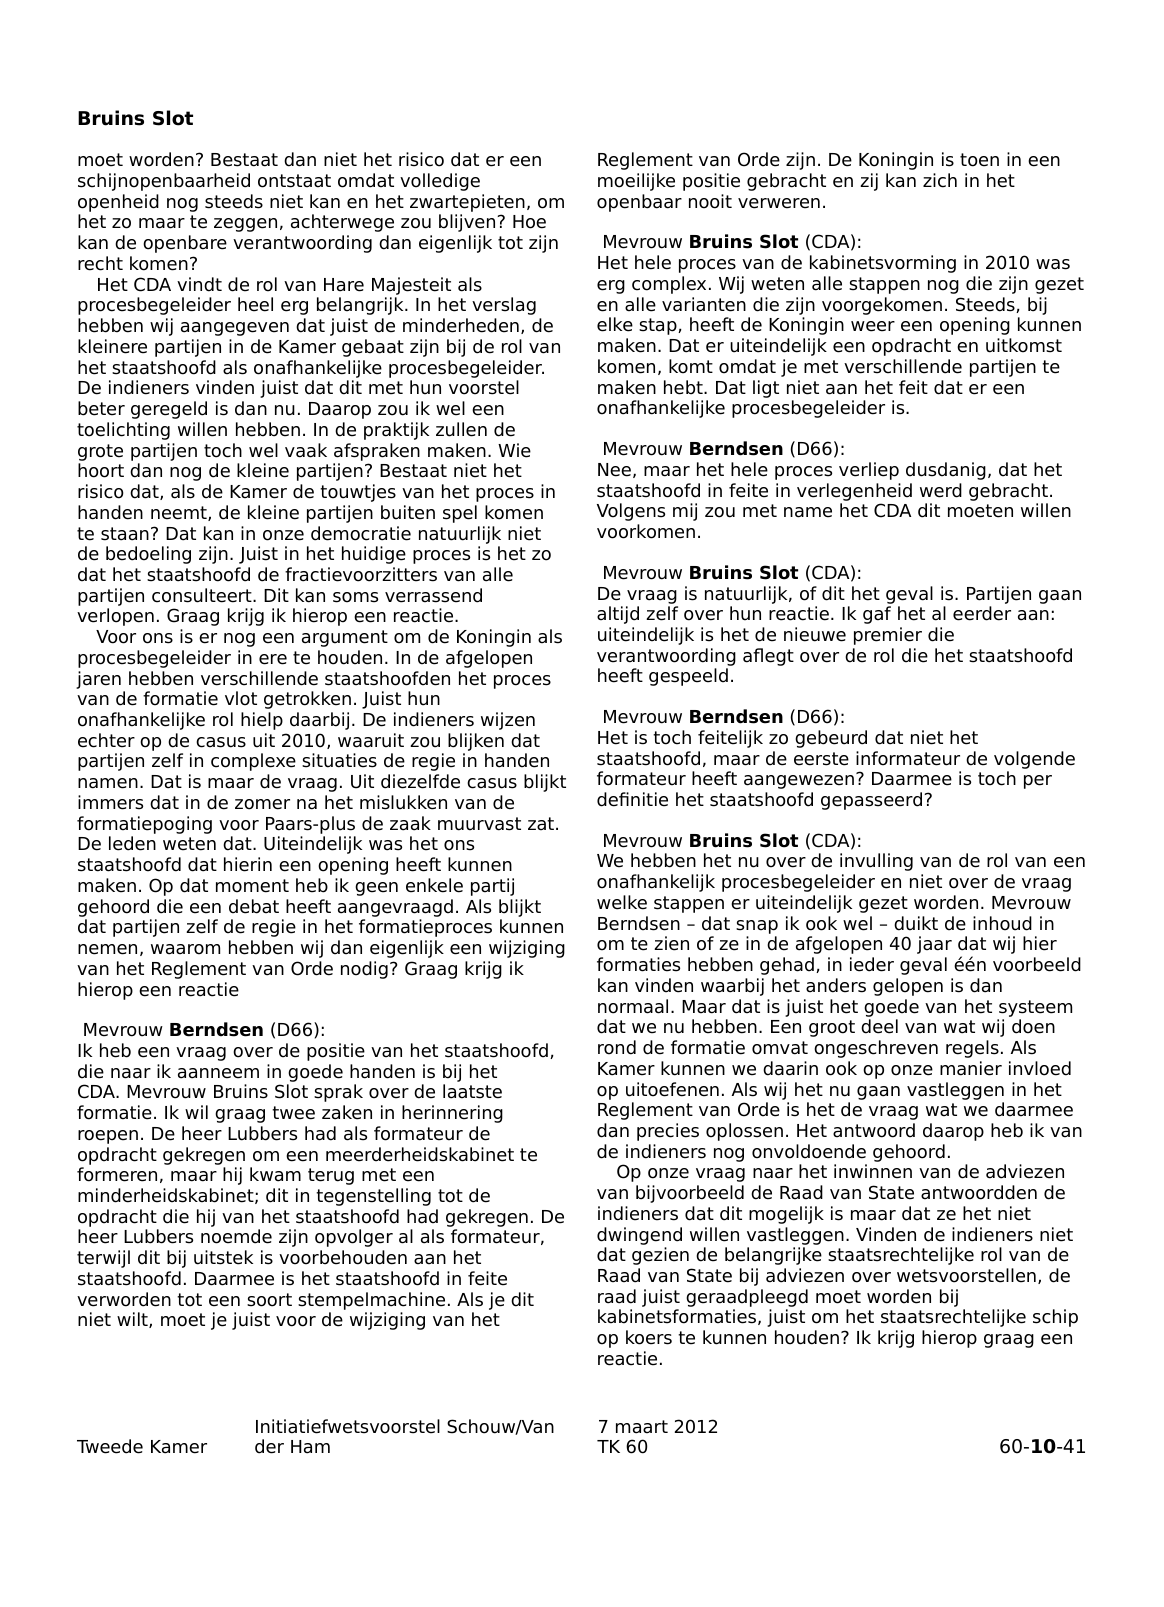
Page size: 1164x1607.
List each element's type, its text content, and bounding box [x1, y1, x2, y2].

text Mevrouw Berndsen (D66): [77, 1020, 567, 1041]
text Het CDA vindt de rol van Hare Majesteit als procesbegeleider heel erg belangrijk. In het verslag hebben wij aangegeven dat juist de minderheden, de kleinere partijen in de Kamer gebaat zijn bij de rol van het staatshoofd als onafhankelijke procesbegeleider. De indieners vinden juist dat dit met hun voorstel beter geregeld is dan nu. Daarop zou ik wel een toelichting willen hebben. In de praktijk zullen de grote partijen toch wel vaak afspraken maken. Wie hoort dan nog de kleine partijen? Bestaat niet het risico dat, als de Kamer de touwtjes van het proces in handen neemt, de kleine partijen buiten spel komen te staan? Dat kan in onze democratie natuurlijk niet de bedoeling zijn. Juist in het huidige proces is het zo dat het staatshoofd de fractievoorzitters van alle partijen consulteert. Dit kan soms verrassend verlopen. Graag krijg ik hierop een reactie. [77, 274, 567, 627]
text Mevrouw Berndsen (D66): [596, 439, 1087, 460]
text We hebben het nu over de invulling van de rol van een onafhankelijk procesbegeleider en niet over de vraag welke stappen er uiteindelijk gezet worden. Mevrouw Berndsen – dat snap ik ook wel – duikt de inhoud in om te zien of ze in de afgelopen 40 jaar dat wij hier formaties hebben gehad, in ieder geval één voorbeeld kan vinden waarbij het anders gelopen is dan normaal. Maar dat is juist het goede van het systeem dat we nu hebben. Een groot deel van wat wij doen rond de formatie omvat ongeschreven regels. Als Kamer kunnen we daarin ook op onze manier invloed op uitoefenen. Als wij het nu gaan vastleggen in het Reglement van Orde is het de vraag wat we daarmee dan precies oplossen. Het antwoord daarop heb ik van de indieners nog onvoldoende gehoord. [596, 851, 1087, 1162]
text Nee, maar het hele proces verliep dusdanig, dat het staatshoofd in feite in verlegenheid werd gebracht. Volgens mij zou met name het CDA dit moeten willen voorkomen. [596, 460, 1087, 543]
text De vraag is natuurlijk, of dit het geval is. Partijen gaan altijd zelf over hun reactie. Ik gaf het al eerder aan: uiteindelijk is het de nieuwe premier die verantwoording aflegt over de rol die het staatshoofd heeft gespeeld. [596, 583, 1087, 687]
text Het is toch feitelijk zo gebeurd dat niet het staatshoofd, maar de eerste informateur de volgende formateur heeft aangewezen? Daarmee is toch per definitie het staatshoofd gepasseerd? [596, 728, 1087, 811]
text Op onze vraag naar het inwinnen van de adviezen van bijvoorbeeld de Raad van State antwoordden de indieners dat dit mogelijk is maar dat ze het niet dwingend willen vastleggen. Vinden de indieners niet dat gezien de belangrijke staatsrechtelijke rol van de Raad van State bij adviezen over wetsvoorstellen, de raad juist geraadpleegd moet worden bij kabinetsformaties, juist om het staatsrechtelijke schip op koers te kunnen houden? Ik krijg hierop graag een reactie. [596, 1162, 1087, 1369]
text Ik heb een vraag over de positie van het staatshoofd, die naar ik aanneem in goede handen is bij het CDA. Mevrouw Bruins Slot sprak over de laatste formatie. Ik wil graag twee zaken in herinnering roepen. De heer Lubbers had als formateur de opdracht gekregen om een meerderheidskabinet te formeren, maar hij kwam terug met een minderheidskabinet; dit in tegenstelling tot de opdracht die hij van het staatshoofd had gekregen. De heer Lubbers noemde zijn opvolger al als formateur, terwijl dit bij uitstek is voorbehouden aan het staatshoofd. Daarmee is het staatshoofd in feite verworden tot een soort stempelmachine. Als je dit niet wilt, moet je juist voor de wijziging van het [77, 1041, 567, 1331]
text Mevrouw Bruins Slot (CDA): [596, 831, 1087, 851]
text moet worden? Bestaat dan niet het risico dat er een schijnopenbaarheid ontstaat omdat volledige openheid nog steeds niet kan en het zwartepieten, om het zo maar te zeggen, achterwege zou blijven? Hoe kan de openbare verantwoording dan eigenlijk tot zijn recht komen? [77, 150, 567, 274]
text Mevrouw Berndsen (D66): [596, 707, 1087, 728]
text Het hele proces van de kabinetsvorming in 2010 was erg complex. Wij weten alle stappen nog die zijn gezet en alle varianten die zijn voorgekomen. Steeds, bij elke stap, heeft de Koningin weer een opening kunnen maken. Dat er uiteindelijk een opdracht en uitkomst komen, komt omdat je met verschillende partijen te maken hebt. Dat ligt niet aan het feit dat er een onafhankelijke procesbegeleider is. [596, 253, 1087, 419]
text Voor ons is er nog een argument om de Koningin als procesbegeleider in ere te houden. In de afgelopen jaren hebben verschillende staatshoofden het proces van de formatie vlot getrokken. Juist hun onafhankelijke rol hielp daarbij. De indieners wijzen echter op de casus uit 2010, waaruit zou blijken dat partijen zelf in complexe situaties de regie in handen namen. Dat is maar de vraag. Uit diezelfde casus blijkt immers dat in de zomer na het mislukken van de formatiepoging voor Paars-plus de zaak muurvast zat. De leden weten dat. Uiteindelijk was het ons staatshoofd dat hierin een opening heeft kunnen maken. Op dat moment heb ik geen enkele partij gehoord die een debat heeft aangevraagd. Als blijkt dat partijen zelf de regie in het formatieproces kunnen nemen, waarom hebben wij dan eigenlijk een wijziging van het Reglement van Orde nodig? Graag krijg ik hierop een reactie [77, 627, 567, 1000]
text Mevrouw Bruins Slot (CDA): [596, 563, 1087, 583]
text Reglement van Orde zijn. De Koningin is toen in een moeilijke positie gebracht en zij kan zich in het openbaar nooit verweren. [596, 150, 1087, 212]
text Mevrouw Bruins Slot (CDA): [596, 232, 1087, 253]
